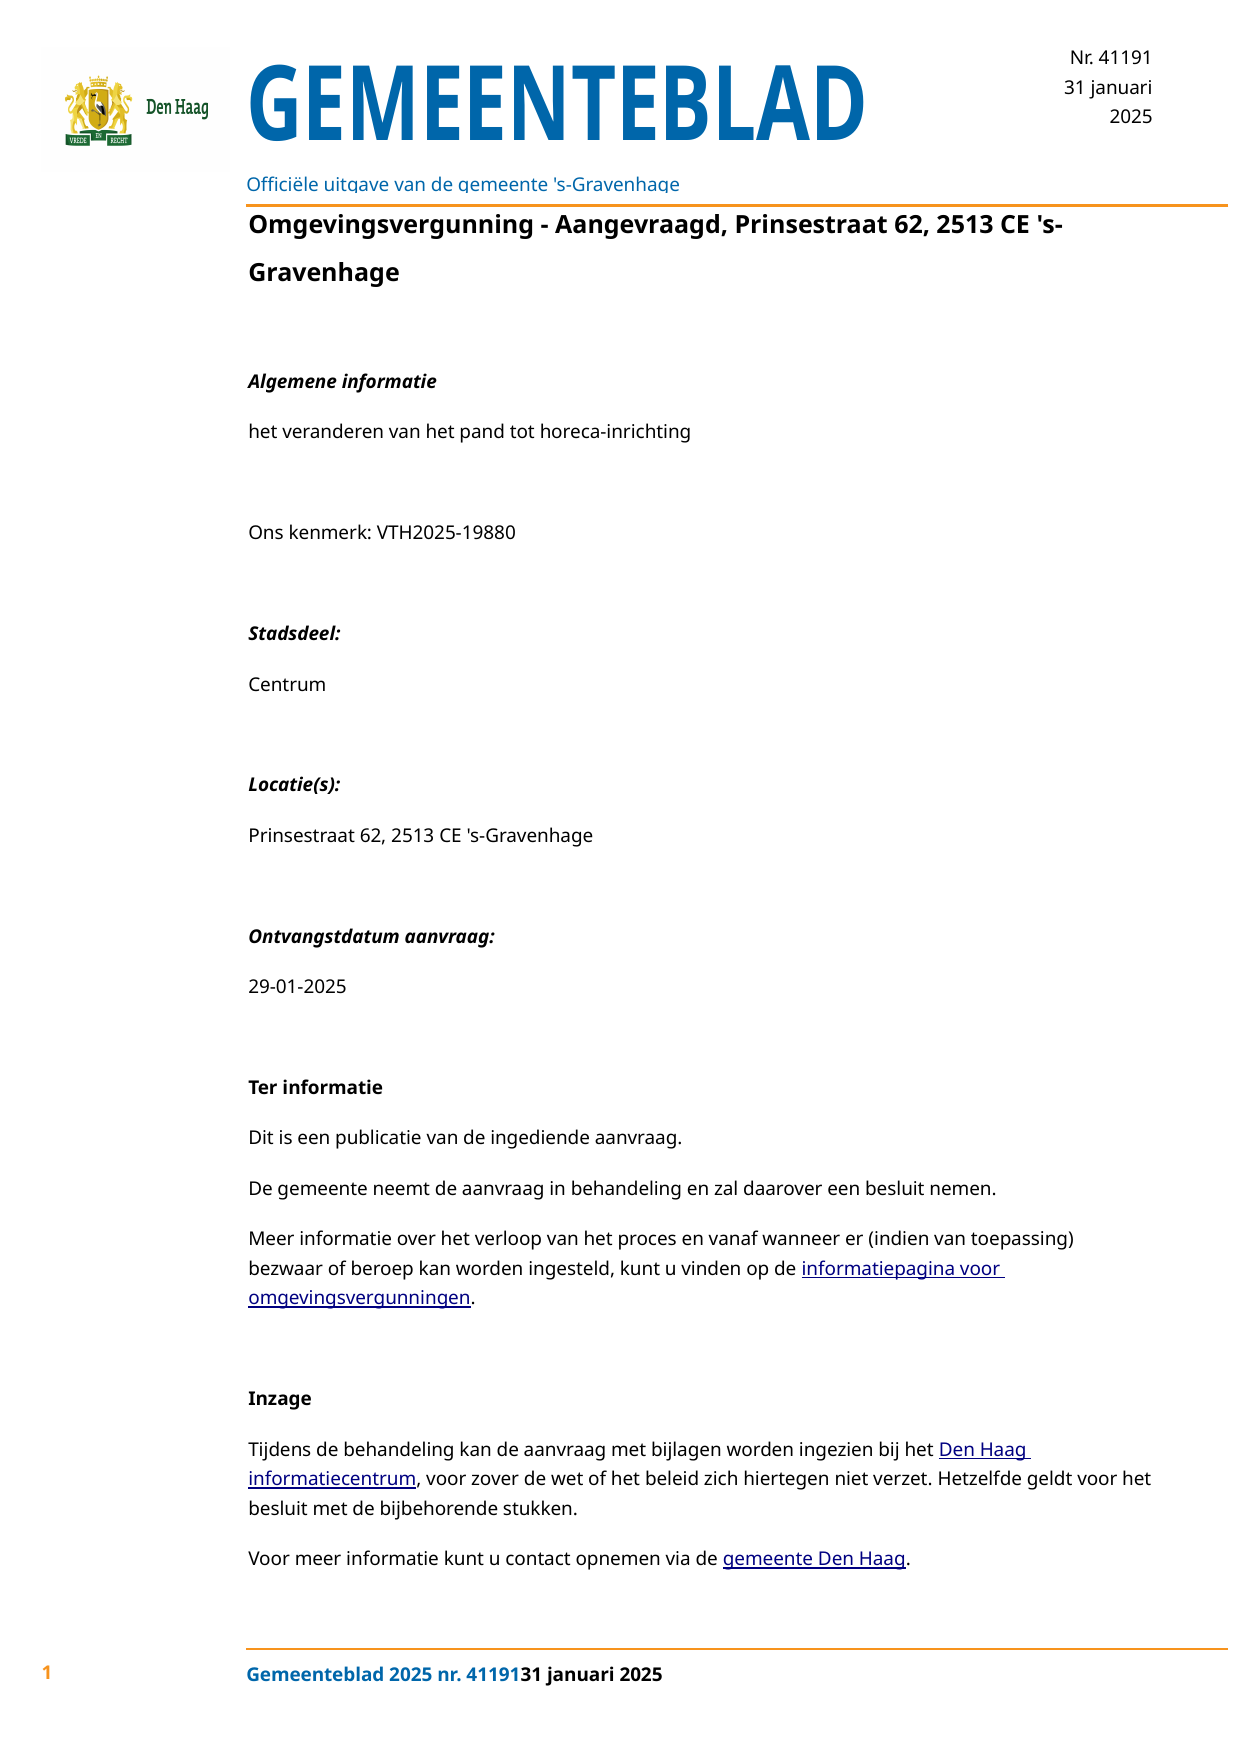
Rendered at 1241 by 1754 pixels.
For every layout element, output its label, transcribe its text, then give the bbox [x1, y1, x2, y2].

text De gemeente neemt de aanvraag in behandeling en zal daarover een besluit nemen. [248, 1175, 1152, 1201]
text Centrum [248, 671, 1152, 697]
text Stadsdeel: [248, 620, 1152, 646]
text Locatie(s): [248, 772, 1152, 797]
text Algemene informatie [248, 368, 1152, 394]
text Inzage [248, 1385, 1152, 1411]
text Tijdens de behandeling kan de aanvraag met bijlagen worden ingezien bij het Den Haag informatiecentrum, voor zover de wet of het beleid zich hiertegen niet verzet. Hetzelfde geldt voor het besluit met de bijbehorende stukken. [248, 1436, 1152, 1521]
text Ter informatie [248, 1074, 1152, 1100]
text het veranderen van het pand tot horeca-inrichting [248, 419, 1152, 444]
text Dit is een publicatie van de ingediende aanvraag. [248, 1124, 1152, 1150]
text Voor meer informatie kunt u contact opnemen via de gemeente Den Haag. [248, 1545, 1152, 1571]
text 29-01-2025 [248, 973, 1152, 999]
picture [41, 47, 231, 172]
text Meer informatie over het verloop van het proces en vanaf wanneer er (indien van toepassing) bezwaar of beroep kan worden ingesteld, kunt u vinden op de informatiepagina voor omgevingsvergunningen. [248, 1225, 1152, 1310]
text Ons kenmerk: VTH2025-19880 [248, 519, 1152, 545]
text Prinsestraat 62, 2513 CE 's-Gravenhage [248, 822, 1152, 848]
text Ontvangstdatum aanvraag: [248, 923, 1152, 949]
text Omgevingsvergunning - Aangevraagd, Prinsestraat 62, 2513 CE 's-Gravenhage [248, 207, 1152, 288]
